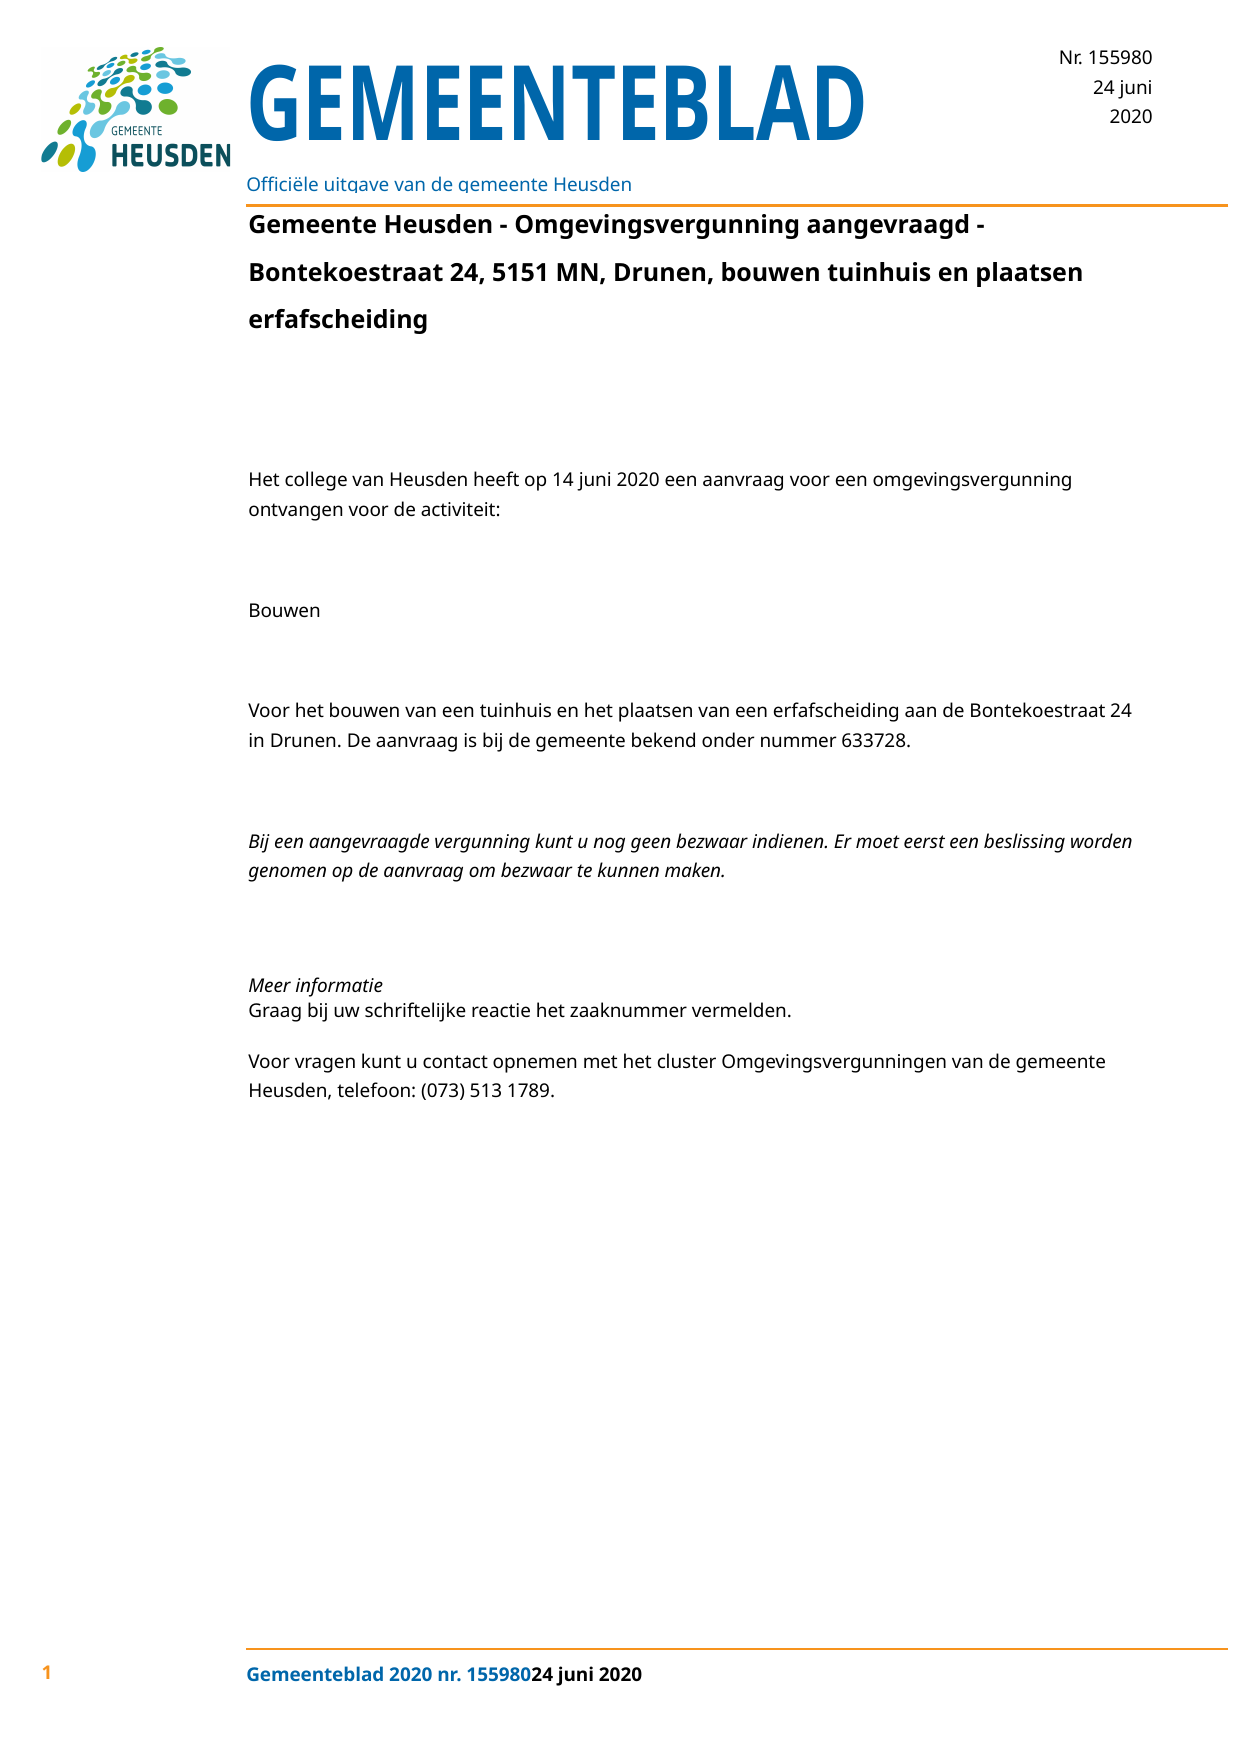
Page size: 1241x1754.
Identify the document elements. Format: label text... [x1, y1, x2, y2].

text Het college van Heusden heeft op 14 juni 2020 een aanvraag voor een omgevingsvergunning ontvangen voor de activiteit: [248, 466, 1152, 522]
text Gemeente Heusden - Omgevingsvergunning aangevraagd - Bontekoestraat 24, 5151 MN, Drunen, bouwen tuinhuis en plaatsen erfafscheiding [248, 207, 1152, 336]
text Voor het bouwen van een tuinhuis en het plaatsen van een erfafscheiding aan de Bontekoestraat 24 in Drunen. De aanvraag is bij de gemeente bekend onder nummer 633728. [248, 698, 1152, 753]
text Bouwen [248, 597, 1152, 622]
text Voor vragen kunt u contact opnemen met het cluster Omgevingsvergunningen van de gemeente Heusden, telefoon: (073) 513 1789. [248, 1048, 1152, 1103]
picture [41, 47, 231, 172]
text Graag bij uw schriftelijke reactie het zaaknummer vermelden. [248, 998, 1152, 1023]
text Meer informatie [248, 972, 1152, 998]
text Bij een aangevraagde vergunning kunt u nog geen bezwaar indienen. Er moet eerst een beslissing worden genomen op de aanvraag om bezwaar te kunnen maken. [248, 828, 1152, 883]
